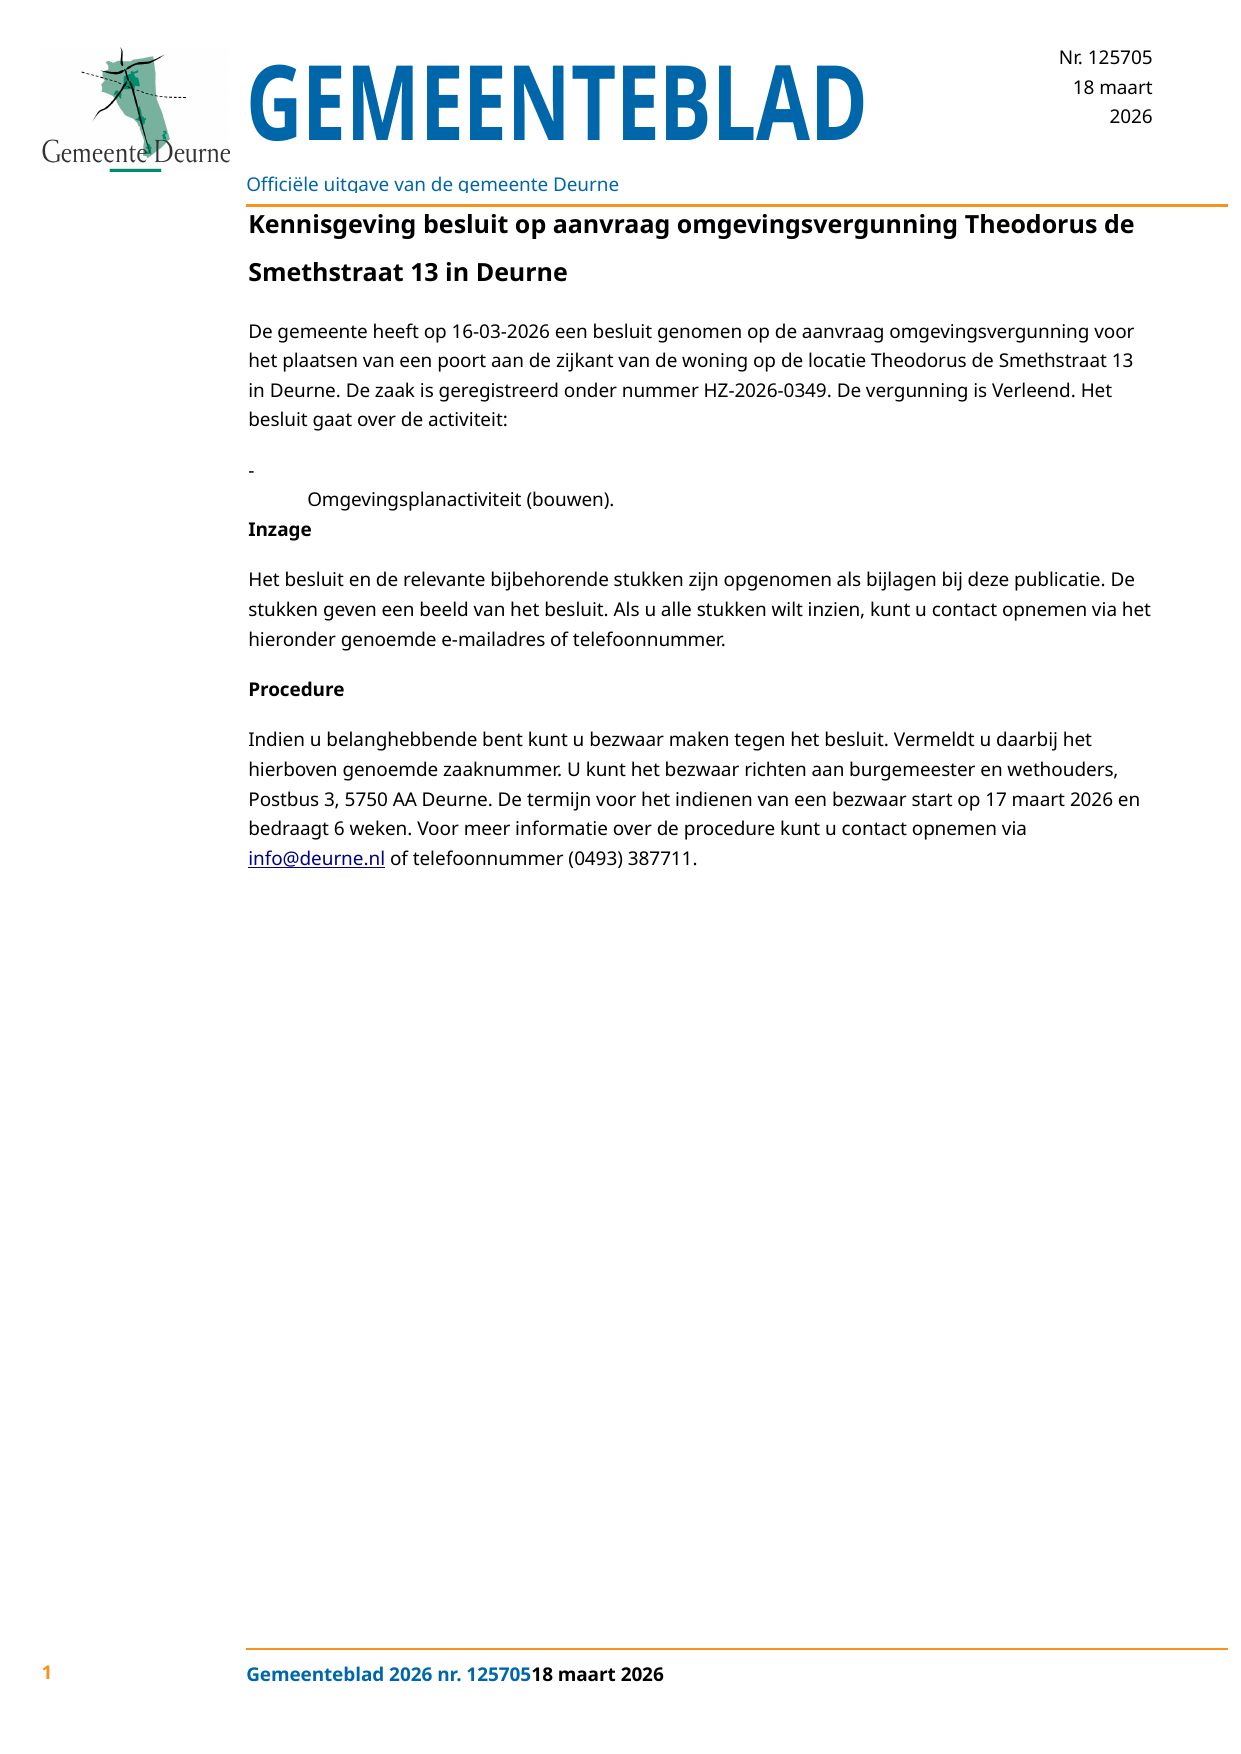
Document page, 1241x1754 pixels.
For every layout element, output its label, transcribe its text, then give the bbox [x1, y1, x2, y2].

text Procedure [248, 676, 1152, 702]
text De gemeente heeft op 16-03-2026 een besluit genomen op de aanvraag omgevingsvergunning voor het plaatsen van een poort aan de zijkant van de woning op de locatie Theodorus de Smethstraat 13 in Deurne. De zaak is geregistreerd onder nummer HZ-2026-0349. De vergunning is Verleend. Het besluit gaat over de activiteit: [248, 318, 1152, 432]
text Inzage [248, 516, 1152, 542]
text Indien u belanghebbende bent kunt u bezwaar maken tegen het besluit. Vermeldt u daarbij het hierboven genoemde zaaknummer. U kunt het bezwaar richten aan burgemeester en wethouders, Postbus 3, 5750 AA Deurne. De termijn voor het indienen van een bezwaar start op 17 maart 2026 en bedraagt 6 weken. Voor meer informatie over de procedure kunt u contact opnemen via info@deurne.nl of telefoonnummer (0493) 387711. [248, 727, 1152, 871]
text Het besluit en de relevante bijbehorende stukken zijn opgenomen als bijlagen bij deze publicatie. De stukken geven een beeld van het besluit. Als u alle stukken wilt inzien, kunt u contact opnemen via het hieronder genoemde e-mailadres of telefoonnummer. [248, 567, 1152, 652]
text Kennisgeving besluit op aanvraag omgevingsvergunning Theodorus de Smethstraat 13 in Deurne [248, 207, 1152, 288]
list Omgevingsplanactiviteit (bouwen). [248, 487, 1152, 512]
picture [41, 47, 231, 172]
